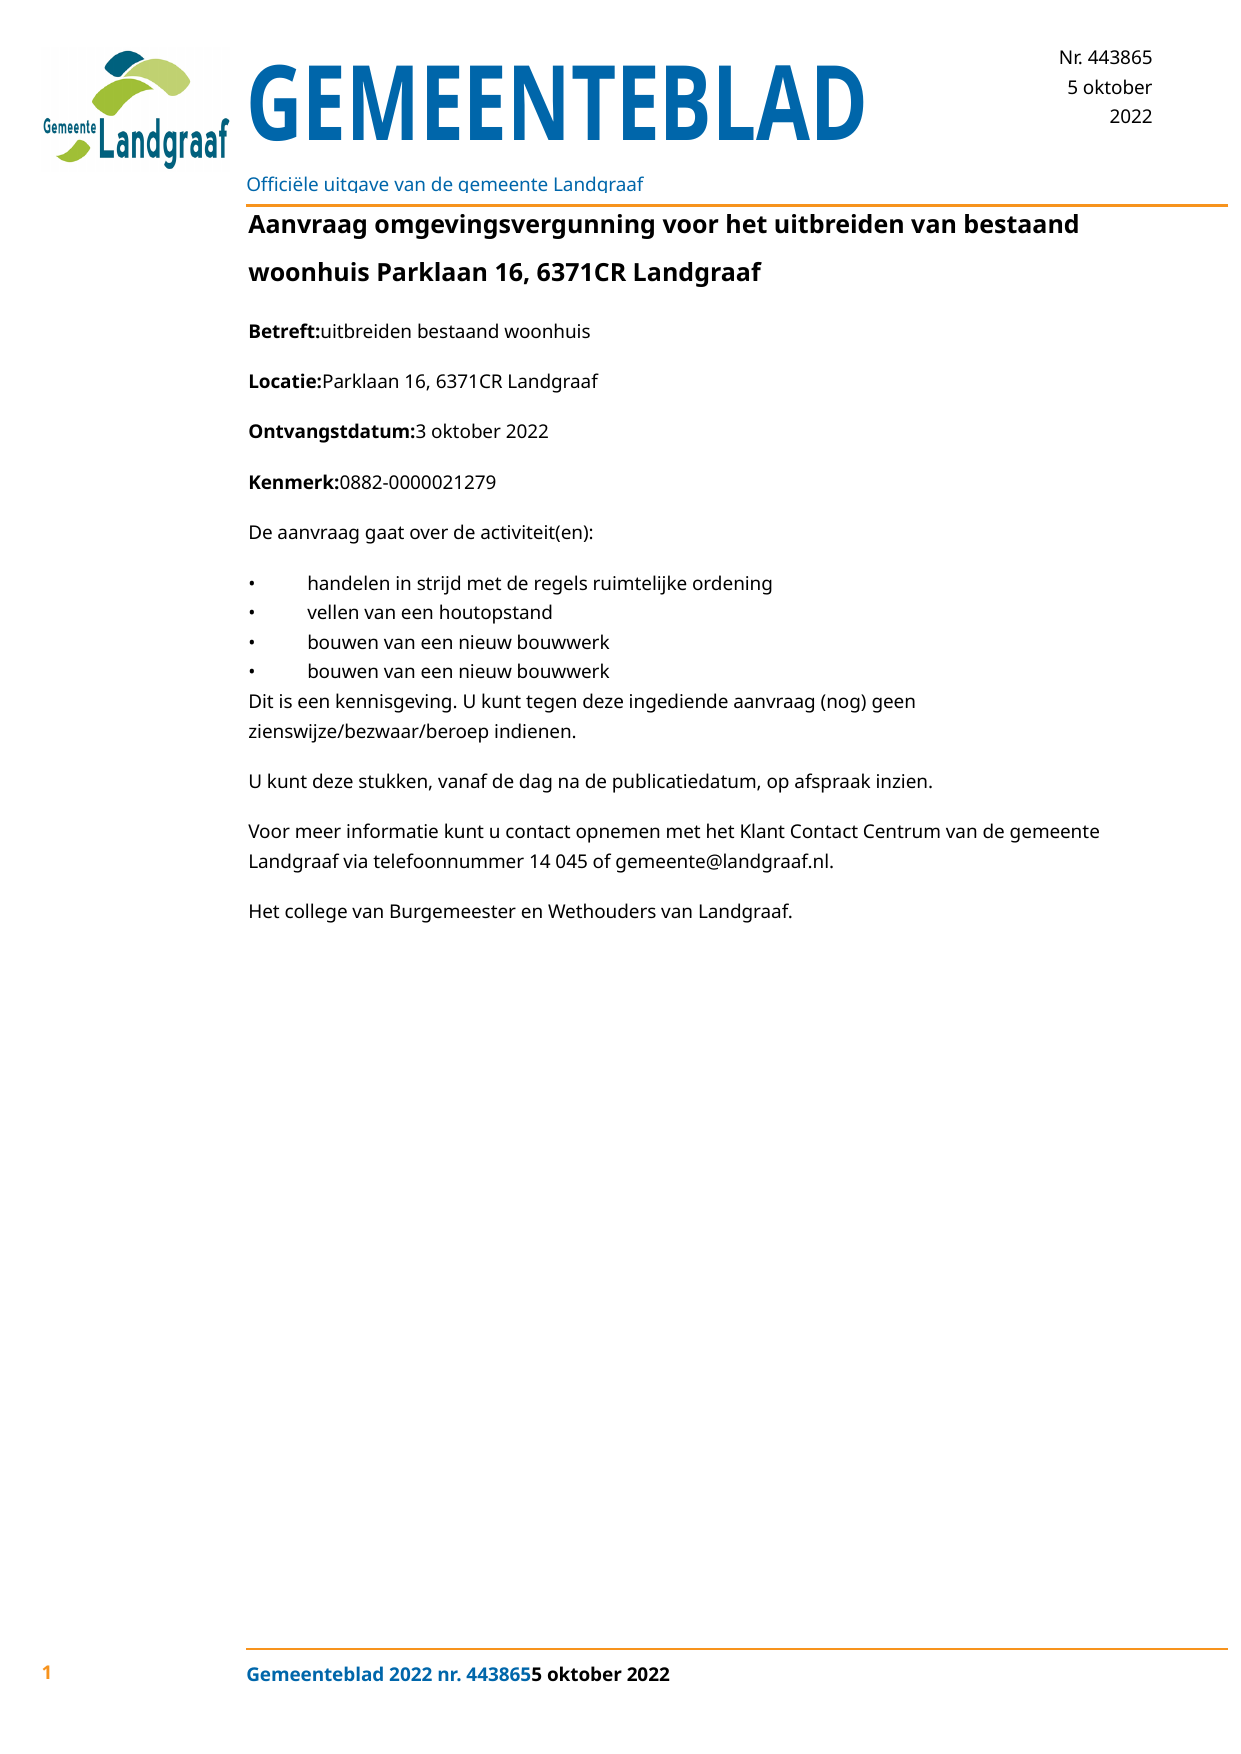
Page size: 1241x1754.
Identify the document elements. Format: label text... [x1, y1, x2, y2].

list bouwen van een nieuw bouwwerk [248, 659, 1152, 684]
text Ontvangstdatum:3 oktober 2022 [248, 419, 1152, 444]
picture [41, 47, 231, 172]
list bouwen van een nieuw bouwwerk [248, 629, 1152, 655]
text Voor meer informatie kunt u contact opnemen met het Klant Contact Centrum van de gemeente Landgraaf via telefoonnummer 14 045 of gemeente@landgraaf.nl. [248, 819, 1152, 874]
text Kenmerk:0882-0000021279 [248, 469, 1152, 495]
text U kunt deze stukken, vanaf de dag na de publicatiedatum, op afspraak inzien. [248, 768, 1152, 794]
text De aanvraag gaat over de activiteit(en): [248, 519, 1152, 545]
text Het college van Burgemeester en Wethouders van Landgraaf. [248, 899, 1152, 924]
text Dit is een kennisgeving. U kunt tegen deze ingediende aanvraag (nog) geen zienswijze/bezwaar/beroep indienen. [248, 688, 1152, 744]
text Aanvraag omgevingsvergunning voor het uitbreiden van bestaand woonhuis Parklaan 16, 6371CR Landgraaf [248, 207, 1152, 288]
text Locatie:Parklaan 16, 6371CR Landgraaf [248, 368, 1152, 394]
list vellen van een houtopstand [248, 599, 1152, 625]
text Betreft:uitbreiden bestaand woonhuis [248, 318, 1152, 344]
list handelen in strijd met de regels ruimtelijke ordening [248, 570, 1152, 596]
